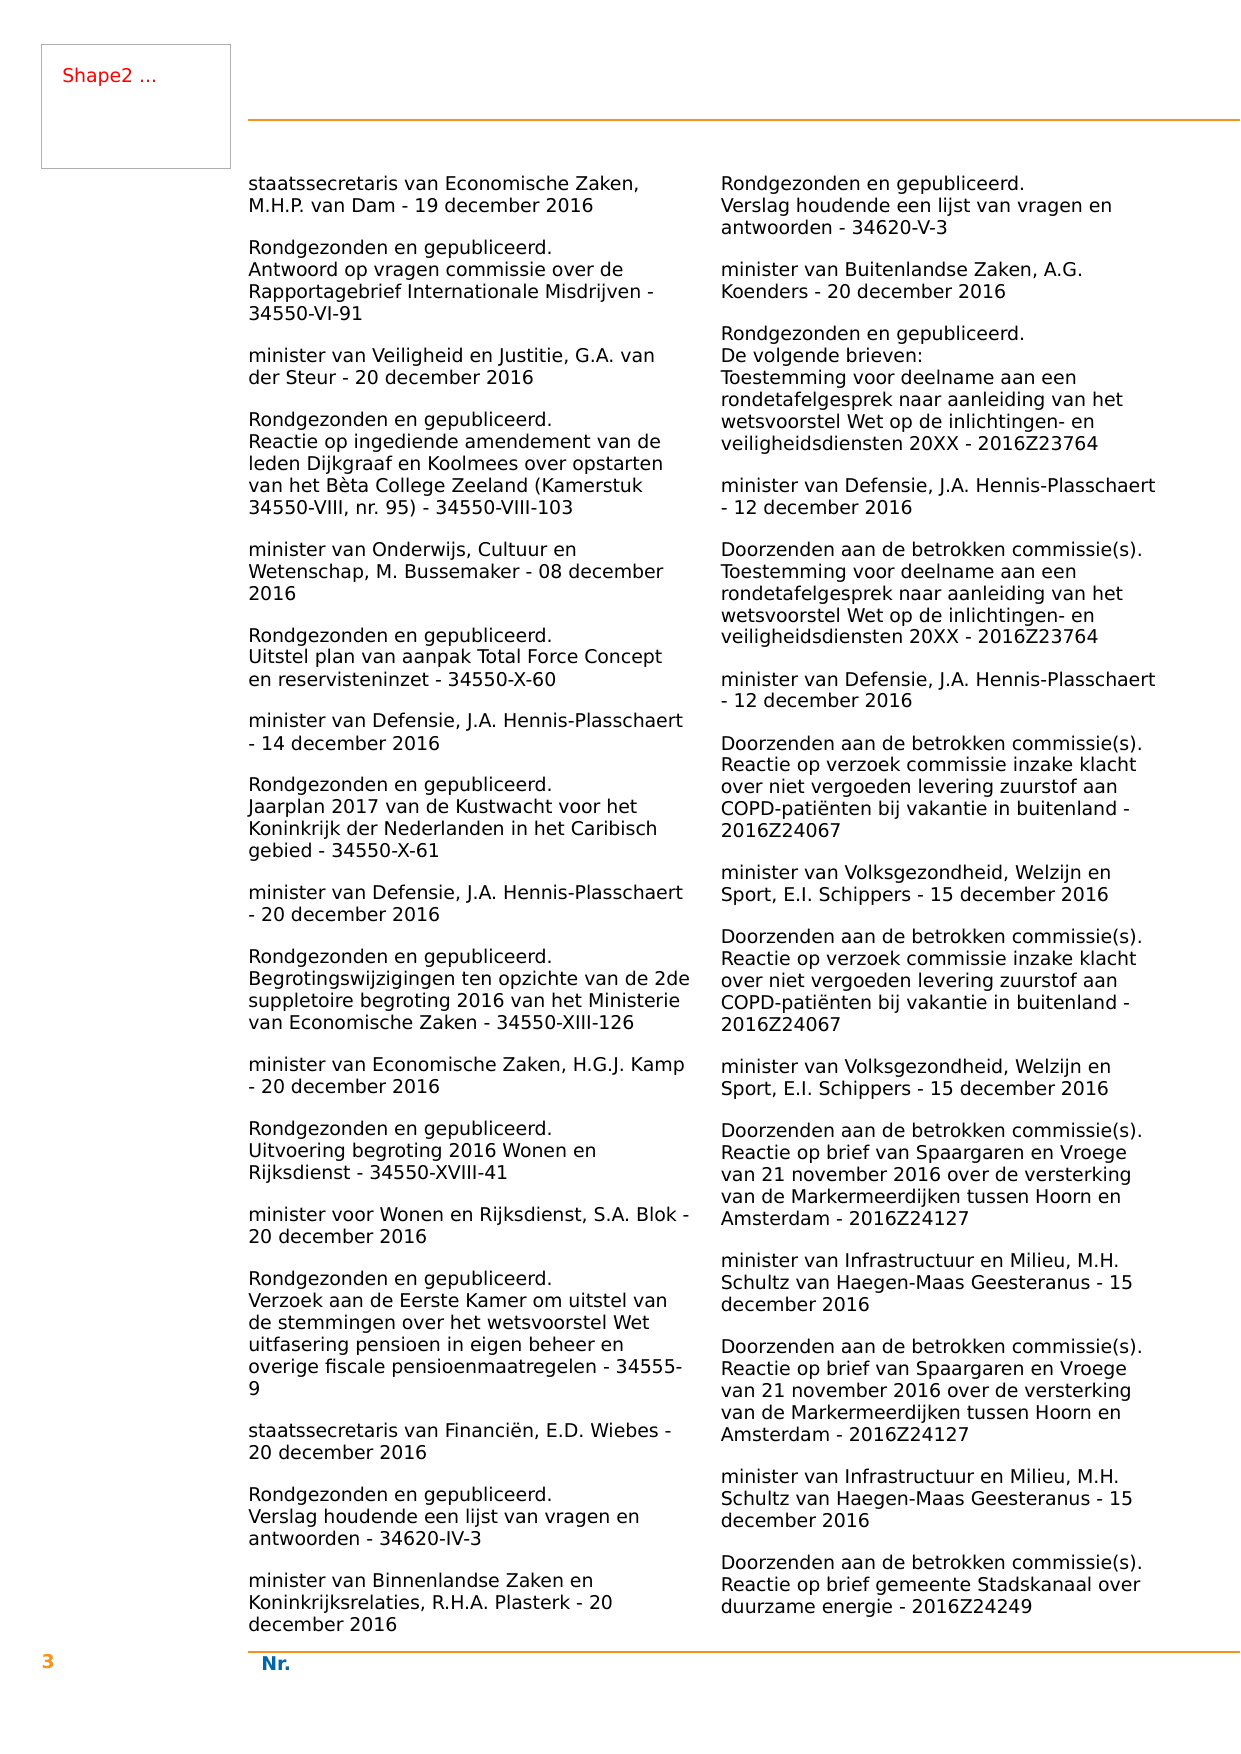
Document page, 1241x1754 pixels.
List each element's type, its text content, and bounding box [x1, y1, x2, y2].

text minister van Binnenlandse Zaken en Koninkrijksrelaties, R.H.A. Plasterk - 20 december 2016 [248, 1570, 691, 1636]
text Rondgezonden en gepubliceerd. [248, 409, 691, 431]
text Verzoek aan de Eerste Kamer om uitstel van de stemmingen over het wetsvoorstel Wet uitfasering pensioen in eigen beheer en overige fiscale pensioenmaatregelen - 34555-9 [248, 1290, 691, 1400]
text Rondgezonden en gepubliceerd. [248, 946, 691, 968]
text minister van Infrastructuur en Milieu, M.H. Schultz van Haegen-Maas Geesteranus - 15 december 2016 [721, 1466, 1163, 1532]
text minister van Volksgezondheid, Welzijn en Sport, E.I. Schippers - 15 december 2016 [721, 1056, 1163, 1100]
text Rondgezonden en gepubliceerd. [721, 173, 1163, 195]
text Rondgezonden en gepubliceerd. [248, 1268, 691, 1290]
text De volgende brieven: [721, 345, 1163, 367]
text Doorzenden aan de betrokken commissie(s). [721, 1336, 1163, 1358]
text Antwoord op vragen commissie over de Rapportagebrief Internationale Misdrijven - 34550-VI-91 [248, 259, 691, 325]
text Reactie op verzoek commissie inzake klacht over niet vergoeden levering zuurstof aan COPD-patiënten bij vakantie in buitenland - 2016Z24067 [721, 754, 1163, 842]
text Rondgezonden en gepubliceerd. [248, 237, 691, 259]
text Verslag houdende een lijst van vragen en antwoorden - 34620-IV-3 [248, 1506, 691, 1550]
text minister van Defensie, J.A. Hennis-Plasschaert - 20 december 2016 [248, 882, 691, 926]
text Reactie op brief van Spaargaren en Vroege van 21 november 2016 over de versterking van de Markermeerdijken tussen Hoorn en Amsterdam - 2016Z24127 [721, 1142, 1163, 1230]
text Begrotingswijzigingen ten opzichte van de 2de suppletoire begroting 2016 van het Ministerie van Economische Zaken - 34550-XIII-126 [248, 968, 691, 1034]
text Doorzenden aan de betrokken commissie(s). [721, 732, 1163, 754]
text minister van Veiligheid en Justitie, G.A. van der Steur - 20 december 2016 [248, 345, 691, 389]
text Doorzenden aan de betrokken commissie(s). [721, 1552, 1163, 1574]
text Rondgezonden en gepubliceerd. [248, 624, 691, 646]
text Uitstel plan van aanpak Total Force Concept en reservisteninzet - 34550-X-60 [248, 646, 691, 690]
text Jaarplan 2017 van de Kustwacht voor het Koninkrijk der Nederlanden in het Caribisch gebied - 34550-X-61 [248, 796, 691, 862]
text minister van Onderwijs, Cultuur en Wetenschap, M. Bussemaker - 08 december 2016 [248, 538, 691, 604]
text Doorzenden aan de betrokken commissie(s). [721, 926, 1163, 948]
text Doorzenden aan de betrokken commissie(s). [721, 1120, 1163, 1142]
text Rondgezonden en gepubliceerd. [721, 323, 1163, 345]
text Uitvoering begroting 2016 Wonen en Rijksdienst - 34550-XVIII-41 [248, 1140, 691, 1184]
text Toestemming voor deelname aan een rondetafelgesprek naar aanleiding van het wetsvoorstel Wet op de inlichtingen- en veiligheidsdiensten 20XX - 2016Z23764 [721, 561, 1163, 648]
text Doorzenden aan de betrokken commissie(s). [721, 538, 1163, 561]
text Reactie op ingediende amendement van de leden Dijkgraaf en Koolmees over opstarten van het Bèta College Zeeland (Kamerstuk 34550-VIII, nr. 95) - 34550-VIII-103 [248, 431, 691, 518]
text staatssecretaris van Economische Zaken, M.H.P. van Dam - 19 december 2016 [248, 173, 691, 217]
text minister voor Wonen en Rijksdienst, S.A. Blok - 20 december 2016 [248, 1204, 691, 1248]
text minister van Economische Zaken, H.G.J. Kamp - 20 december 2016 [248, 1054, 691, 1098]
text minister van Volksgezondheid, Welzijn en Sport, E.I. Schippers - 15 december 2016 [721, 862, 1163, 906]
text minister van Defensie, J.A. Hennis-Plasschaert - 12 december 2016 [721, 474, 1163, 518]
text Rondgezonden en gepubliceerd. [248, 1484, 691, 1506]
text Reactie op brief van Spaargaren en Vroege van 21 november 2016 over de versterking van de Markermeerdijken tussen Hoorn en Amsterdam - 2016Z24127 [721, 1358, 1163, 1446]
text Rondgezonden en gepubliceerd. [248, 774, 691, 796]
text minister van Buitenlandse Zaken, A.G. Koenders - 20 december 2016 [721, 259, 1163, 303]
text Toestemming voor deelname aan een rondetafelgesprek naar aanleiding van het wetsvoorstel Wet op de inlichtingen- en veiligheidsdiensten 20XX - 2016Z23764 [721, 367, 1163, 454]
text staatssecretaris van Financiën, E.D. Wiebes - 20 december 2016 [248, 1420, 691, 1464]
text minister van Defensie, J.A. Hennis-Plasschaert - 14 december 2016 [248, 710, 691, 754]
text minister van Defensie, J.A. Hennis-Plasschaert - 12 december 2016 [721, 668, 1163, 712]
text Verslag houdende een lijst van vragen en antwoorden - 34620-V-3 [721, 195, 1163, 239]
text minister van Infrastructuur en Milieu, M.H. Schultz van Haegen-Maas Geesteranus - 15 december 2016 [721, 1250, 1163, 1316]
text Rondgezonden en gepubliceerd. [248, 1118, 691, 1140]
text Reactie op brief gemeente Stadskanaal over duurzame energie - 2016Z24249 [721, 1574, 1163, 1618]
text Reactie op verzoek commissie inzake klacht over niet vergoeden levering zuurstof aan COPD-patiënten bij vakantie in buitenland - 2016Z24067 [721, 948, 1163, 1036]
